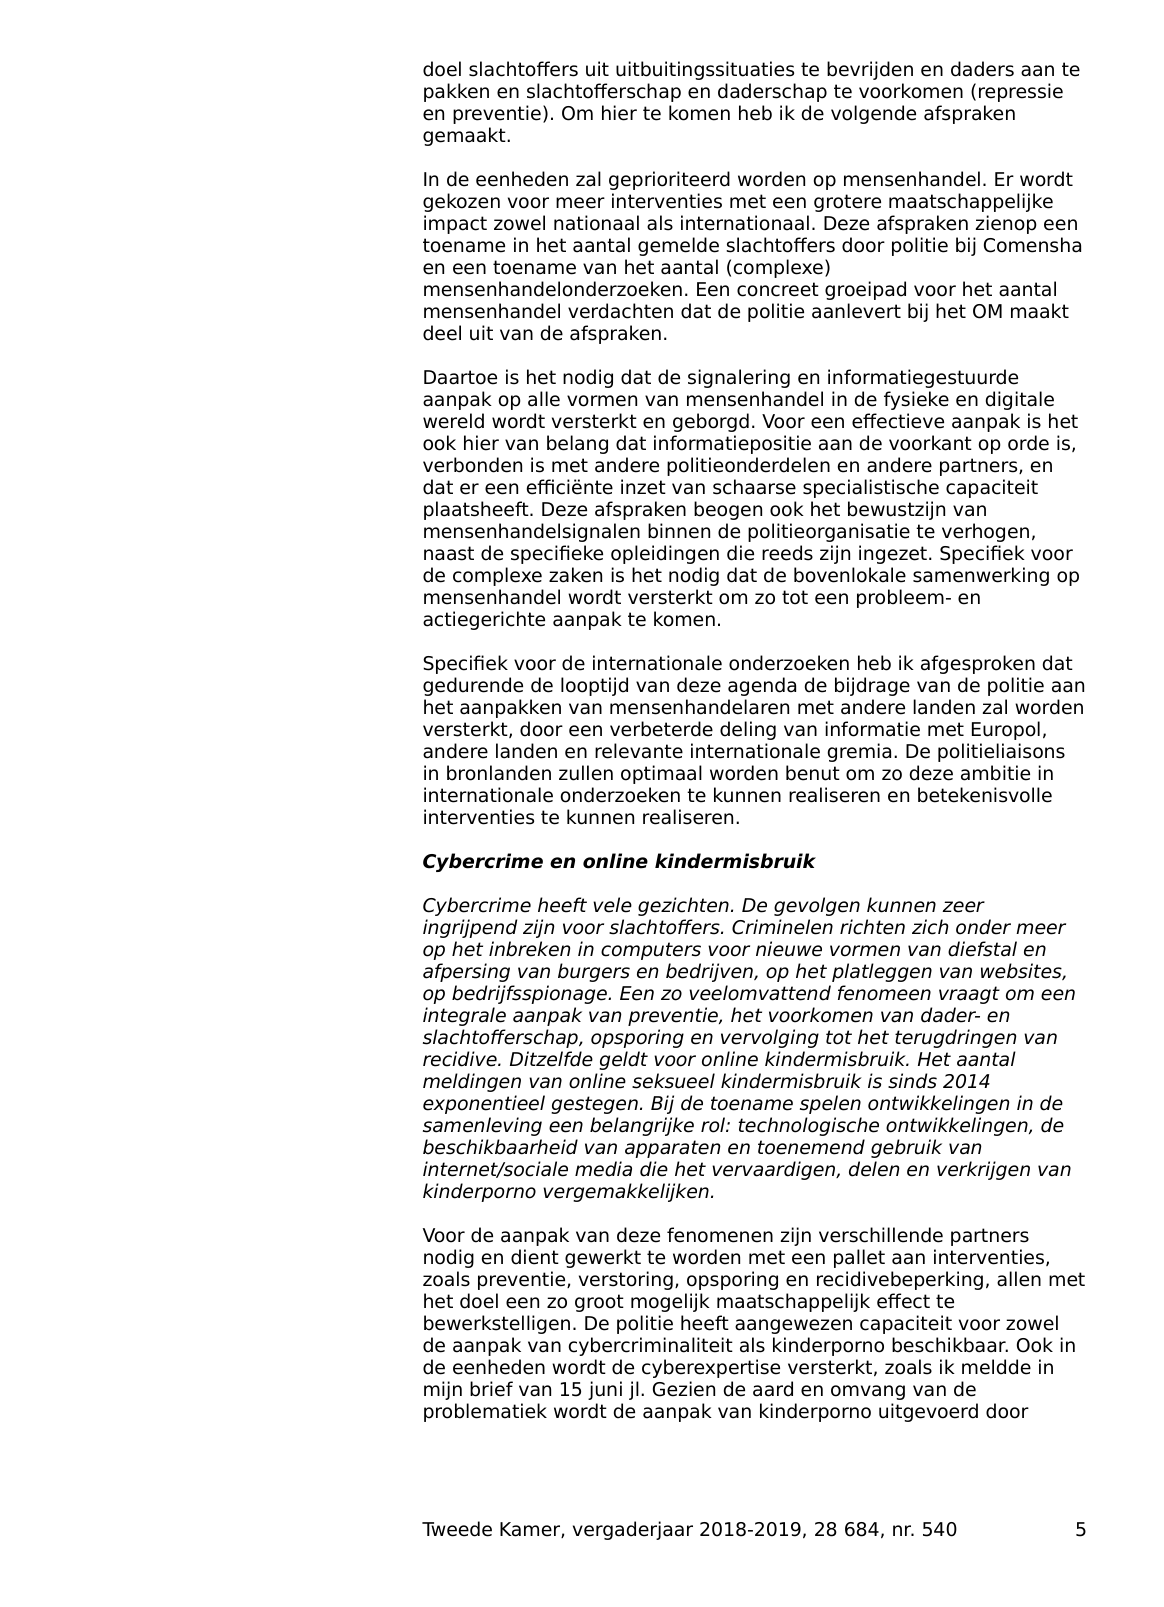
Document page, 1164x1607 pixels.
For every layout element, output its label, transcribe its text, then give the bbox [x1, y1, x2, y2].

subtitle Cybercrime en online kindermisbruik [422, 851, 1087, 873]
text doel slachtoffers uit uitbuitingssituaties te bevrijden en daders aan te pakken en slachtofferschap en daderschap te voorkomen (repressie en preventie). Om hier te komen heb ik de volgende afspraken gemaakt. [422, 59, 1087, 147]
text Daartoe is het nodig dat de signalering en informatiegestuurde aanpak op alle vormen van mensenhandel in de fysieke en digitale wereld wordt versterkt en geborgd. Voor een effectieve aanpak is het ook hier van belang dat informatiepositie aan de voorkant op orde is, verbonden is met andere politieonderdelen en andere partners, en dat er een efficiënte inzet van schaarse specialistische capaciteit plaatsheeft. Deze afspraken beogen ook het bewustzijn van mensenhandelsignalen binnen de politieorganisatie te verhogen, naast de specifieke opleidingen die reeds zijn ingezet. Specifiek voor de complexe zaken is het nodig dat de bovenlokale samenwerking op mensenhandel wordt versterkt om zo tot een probleem- en actiegerichte aanpak te komen. [422, 367, 1087, 631]
text Voor de aanpak van deze fenomenen zijn verschillende partners nodig en dient gewerkt te worden met een pallet aan interventies, zoals preventie, verstoring, opsporing en recidivebeperking, allen met het doel een zo groot mogelijk maatschappelijk effect te bewerkstelligen. De politie heeft aangewezen capaciteit voor zowel de aanpak van cybercriminaliteit als kinderporno beschikbaar. Ook in de eenheden wordt de cyberexpertise versterkt, zoals ik meldde in mijn brief van 15 juni jl. Gezien de aard en omvang van de problematiek wordt de aanpak van kinderporno uitgevoerd door [422, 1225, 1087, 1423]
text In de eenheden zal geprioriteerd worden op mensenhandel. Er wordt gekozen voor meer interventies met een grotere maatschappelijke impact zowel nationaal als internationaal. Deze afspraken zienop een toename in het aantal gemelde slachtoffers door politie bij Comensha en een toename van het aantal (complexe) mensenhandelonderzoeken. Een concreet groeipad voor het aantal mensenhandel verdachten dat de politie aanlevert bij het OM maakt deel uit van de afspraken. [422, 169, 1087, 345]
text Specifiek voor de internationale onderzoeken heb ik afgesproken dat gedurende de looptijd van deze agenda de bijdrage van de politie aan het aanpakken van mensenhandelaren met andere landen zal worden versterkt, door een verbeterde deling van informatie met Europol, andere landen en relevante internationale gremia. De politieliaisons in bronlanden zullen optimaal worden benut om zo deze ambitie in internationale onderzoeken te kunnen realiseren en betekenisvolle interventies te kunnen realiseren. [422, 653, 1087, 829]
text Cybercrime heeft vele gezichten. De gevolgen kunnen zeer ingrijpend zijn voor slachtoffers. Criminelen richten zich onder meer op het inbreken in computers voor nieuwe vormen van diefstal en afpersing van burgers en bedrijven, op het platleggen van websites, op bedrijfsspionage. Een zo veelomvattend fenomeen vraagt om een integrale aanpak van preventie, het voorkomen van dader- en slachtofferschap, opsporing en vervolging tot het terugdringen van recidive. Ditzelfde geldt voor online kindermisbruik. Het aantal meldingen van online seksueel kindermisbruik is sinds 2014 exponentieel gestegen. Bij de toename spelen ontwikkelingen in de samenleving een belangrijke rol: technologische ontwikkelingen, de beschikbaarheid van apparaten en toenemend gebruik van internet/sociale media die het vervaardigen, delen en verkrijgen van kinderporno vergemakkelijken. [422, 895, 1087, 1203]
